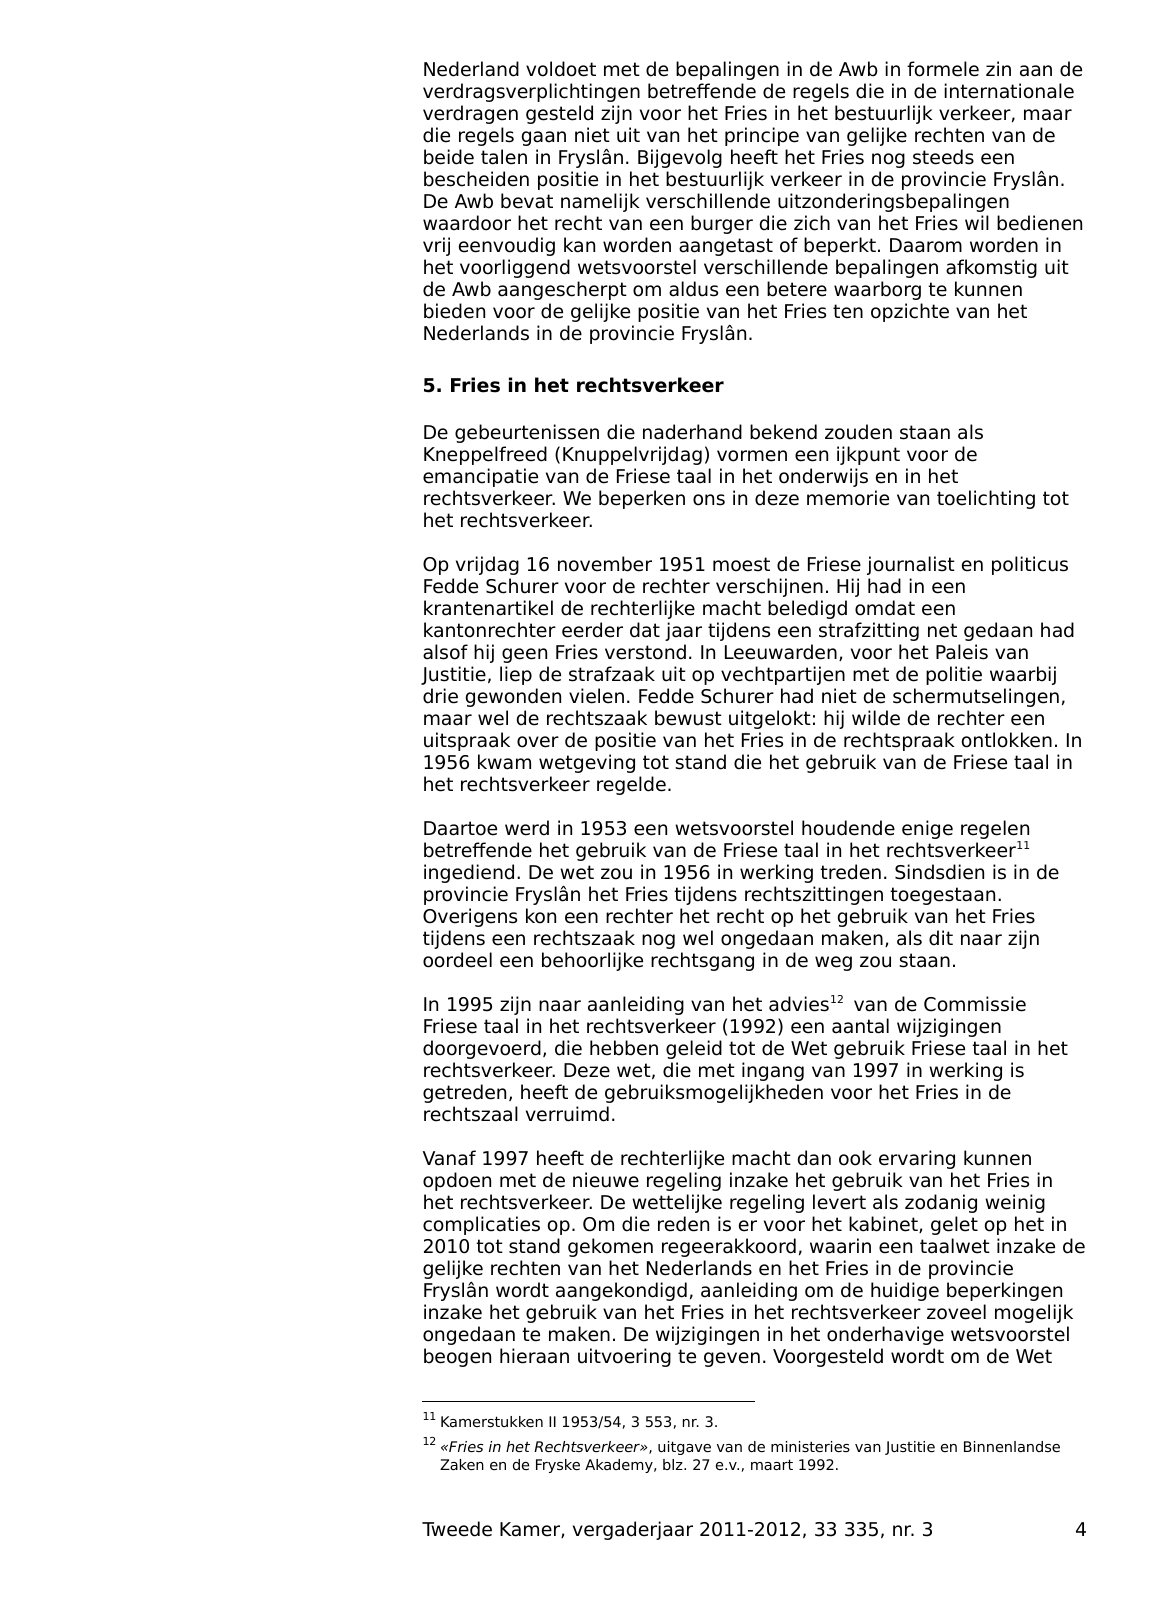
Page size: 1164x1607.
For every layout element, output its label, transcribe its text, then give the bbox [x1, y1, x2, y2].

text Op vrijdag 16 november 1951 moest de Friese journalist en politicus Fedde Schurer voor de rechter verschijnen. Hij had in een krantenartikel de rechterlijke macht beledigd omdat een kantonrechter eerder dat jaar tijdens een strafzitting net gedaan had alsof hij geen Fries verstond. In Leeuwarden, voor het Paleis van Justitie, liep de strafzaak uit op vechtpartijen met de politie waarbij drie gewonden vielen. Fedde Schurer had niet de schermutselingen, maar wel de rechtszaak bewust uitgelokt: hij wilde de rechter een uitspraak over de positie van het Fries in de rechtspraak ontlokken. In 1956 kwam wetgeving tot stand die het gebruik van de Friese taal in het rechtsverkeer regelde. [422, 554, 1087, 796]
subtitle 5. Fries in het rechtsverkeer [422, 375, 1087, 397]
text De gebeurtenissen die naderhand bekend zouden staan als Kneppelfreed (Knuppelvrijdag) vormen een ijkpunt voor de emancipatie van de Friese taal in het onderwijs en in het rechtsverkeer. We beperken ons in deze memorie van toelichting tot het rechtsverkeer. [422, 422, 1087, 532]
text In 1995 zijn naar aanleiding van het advies van de Commissie Friese taal in het rechtsverkeer (1992) een aantal wijzigingen doorgevoerd, die hebben geleid tot de Wet gebruik Friese taal in het rechtsverkeer. Deze wet, die met ingang van 1997 in werking is getreden, heeft de gebruiksmogelijkheden voor het Fries in de rechtszaal verruimd. [422, 994, 1087, 1126]
text Daartoe werd in 1953 een wetsvoorstel houdende enige regelen betreffende het gebruik van de Friese taal in het rechtsverkeer ingediend. De wet zou in 1956 in werking treden. Sindsdien is in de provincie Fryslân het Fries tijdens rechtszittingen toegestaan. Overigens kon een rechter het recht op het gebruik van het Fries tijdens een rechtszaak nog wel ongedaan maken, als dit naar zijn oordeel een behoorlijke rechtsgang in de weg zou staan. [422, 818, 1087, 972]
text Kamerstukken II 1953/54, 3 553, nr. 3. [422, 1410, 1087, 1432]
text «Fries in het Rechtsverkeer», uitgave van de ministeries van Justitie en Binnenlandse Zaken en de Fryske Akademy, blz. 27 e.v., maart 1992. [422, 1435, 1087, 1474]
text Nederland voldoet met de bepalingen in de Awb in formele zin aan de verdragsverplichtingen betreffende de regels die in de internationale verdragen gesteld zijn voor het Fries in het bestuurlijk verkeer, maar die regels gaan niet uit van het principe van gelijke rechten van de beide talen in Fryslân. Bijgevolg heeft het Fries nog steeds een bescheiden positie in het bestuurlijk verkeer in de provincie Fryslân. De Awb bevat namelijk verschillende uitzonderingsbepalingen waardoor het recht van een burger die zich van het Fries wil bedienen vrij eenvoudig kan worden aangetast of beperkt. Daarom worden in het voorliggend wetsvoorstel verschillende bepalingen afkomstig uit de Awb aangescherpt om aldus een betere waarborg te kunnen bieden voor de gelijke positie van het Fries ten opzichte van het Nederlands in de provincie Fryslân. [422, 59, 1087, 345]
text Vanaf 1997 heeft de rechterlijke macht dan ook ervaring kunnen opdoen met de nieuwe regeling inzake het gebruik van het Fries in het rechtsverkeer. De wettelijke regeling levert als zodanig weinig complicaties op. Om die reden is er voor het kabinet, gelet op het in 2010 tot stand gekomen regeerakkoord, waarin een taalwet inzake de gelijke rechten van het Nederlands en het Fries in de provincie Fryslân wordt aangekondigd, aanleiding om de huidige beperkingen inzake het gebruik van het Fries in het rechtsverkeer zoveel mogelijk ongedaan te maken. De wijzigingen in het onderhavige wetsvoorstel beogen hieraan uitvoering te geven. Voorgesteld wordt om de Wet [422, 1148, 1087, 1368]
